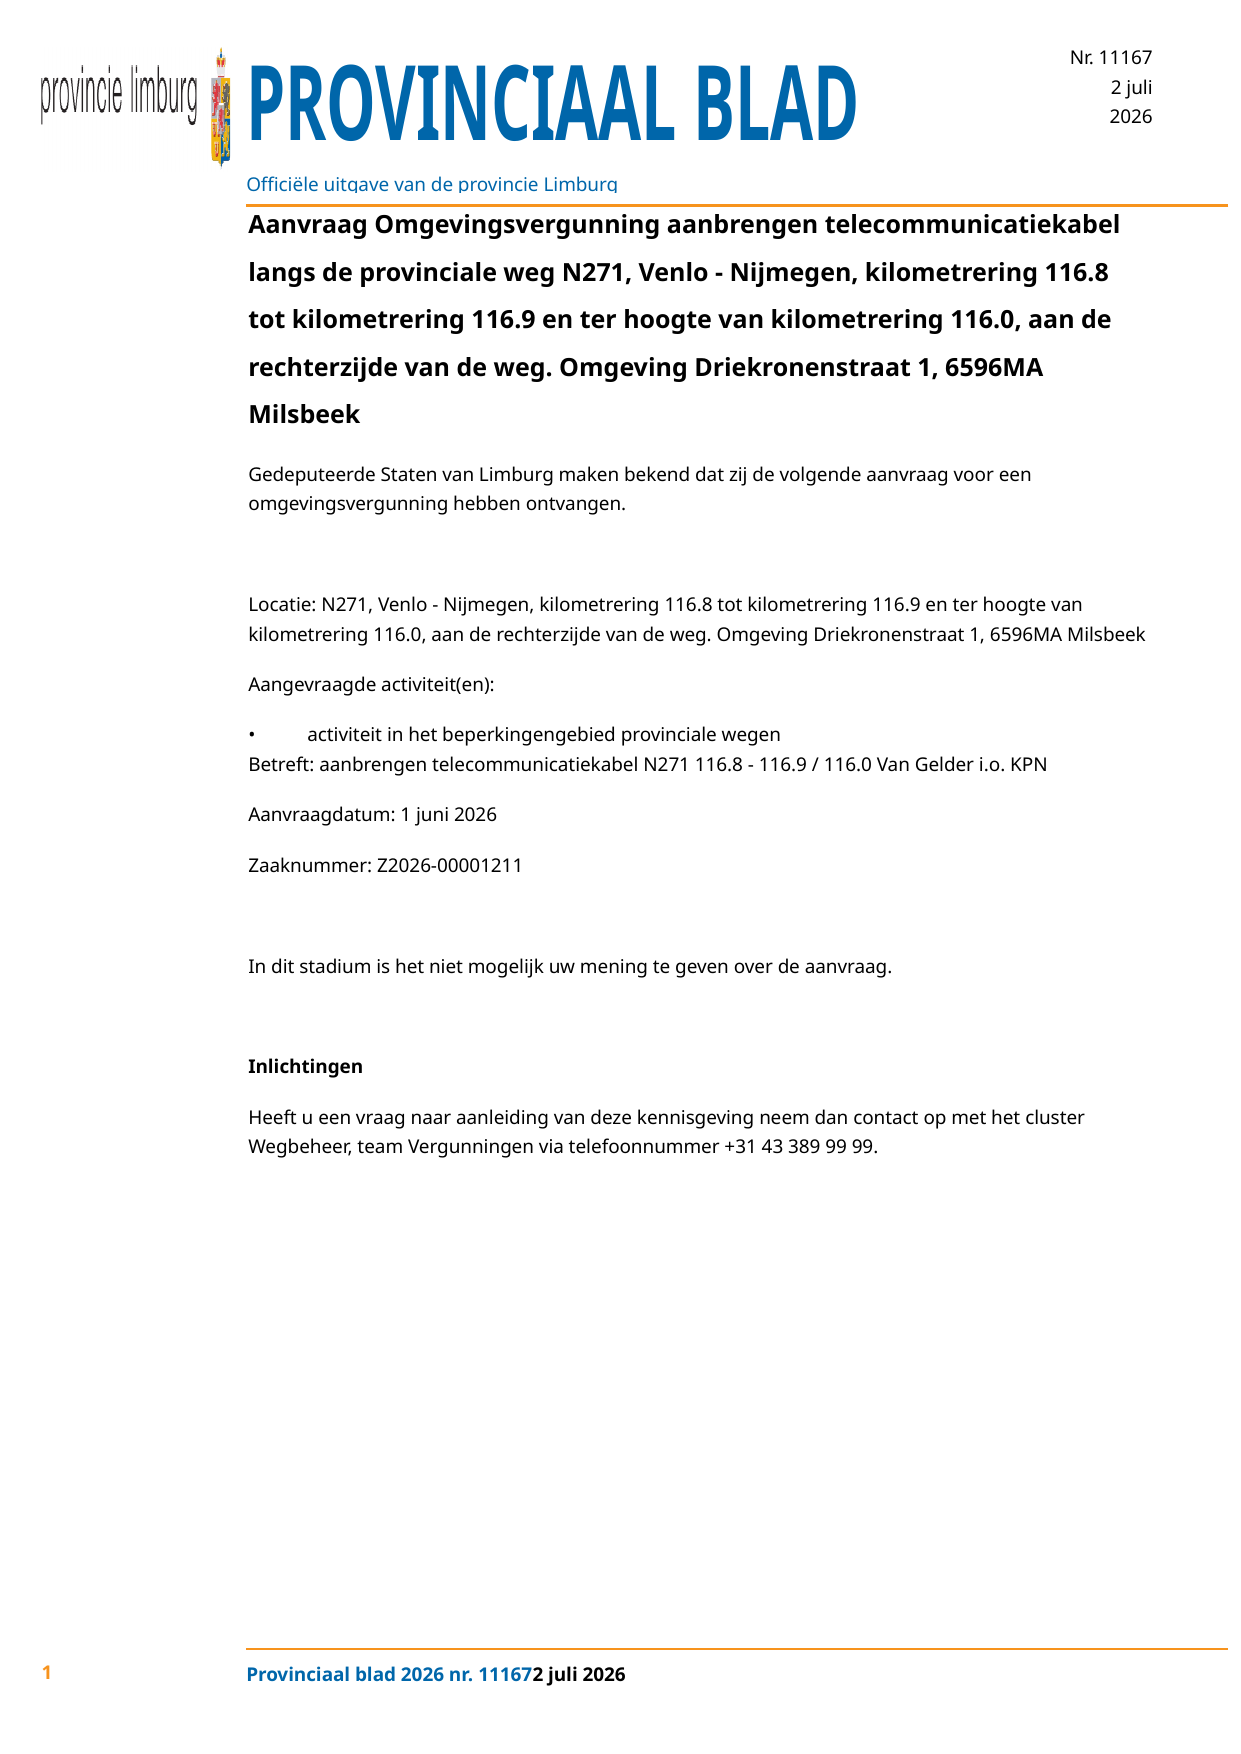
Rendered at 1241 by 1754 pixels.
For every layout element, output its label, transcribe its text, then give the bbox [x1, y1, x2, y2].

text Zaaknummer: Z2026-00001211 [248, 852, 1152, 878]
text Aanvraag Omgevingsvergunning aanbrengen telecommunicatiekabel langs de provinciale weg N271, Venlo - Nijmegen, kilometrering 116.8 tot kilometrering 116.9 en ter hoogte van kilometrering 116.0, aan de rechterzijde van de weg. Omgeving Driekronenstraat 1, 6596MA Milsbeek [248, 207, 1152, 431]
text Heeft u een vraag naar aanleiding van deze kennisgeving neem dan contact op met het cluster Wegbeheer, team Vergunningen via telefoonnummer +31 43 389 99 99. [248, 1104, 1152, 1159]
picture [41, 47, 231, 172]
text Locatie: N271, Venlo - Nijmegen, kilometrering 116.8 tot kilometrering 116.9 en ter hoogte van kilometrering 116.0, aan de rechterzijde van de weg. Omgeving Driekronenstraat 1, 6596MA Milsbeek [248, 591, 1152, 646]
text Betreft: aanbrengen telecommunicatiekabel N271 116.8 - 116.9 / 116.0 Van Gelder i.o. KPN [248, 751, 1152, 777]
text In dit stadium is het niet mogelijk uw mening te geven over de aanvraag. [248, 953, 1152, 978]
text Gedeputeerde Staten van Limburg maken bekend dat zij de volgende aanvraag voor een omgevingsvergunning hebben ontvangen. [248, 461, 1152, 516]
text Inlichtingen [248, 1054, 1152, 1079]
text Aangevraagde activiteit(en): [248, 671, 1152, 697]
text Aanvraagdatum: 1 juni 2026 [248, 802, 1152, 827]
list activiteit in het beperkingengebied provinciale wegen [248, 722, 1152, 747]
